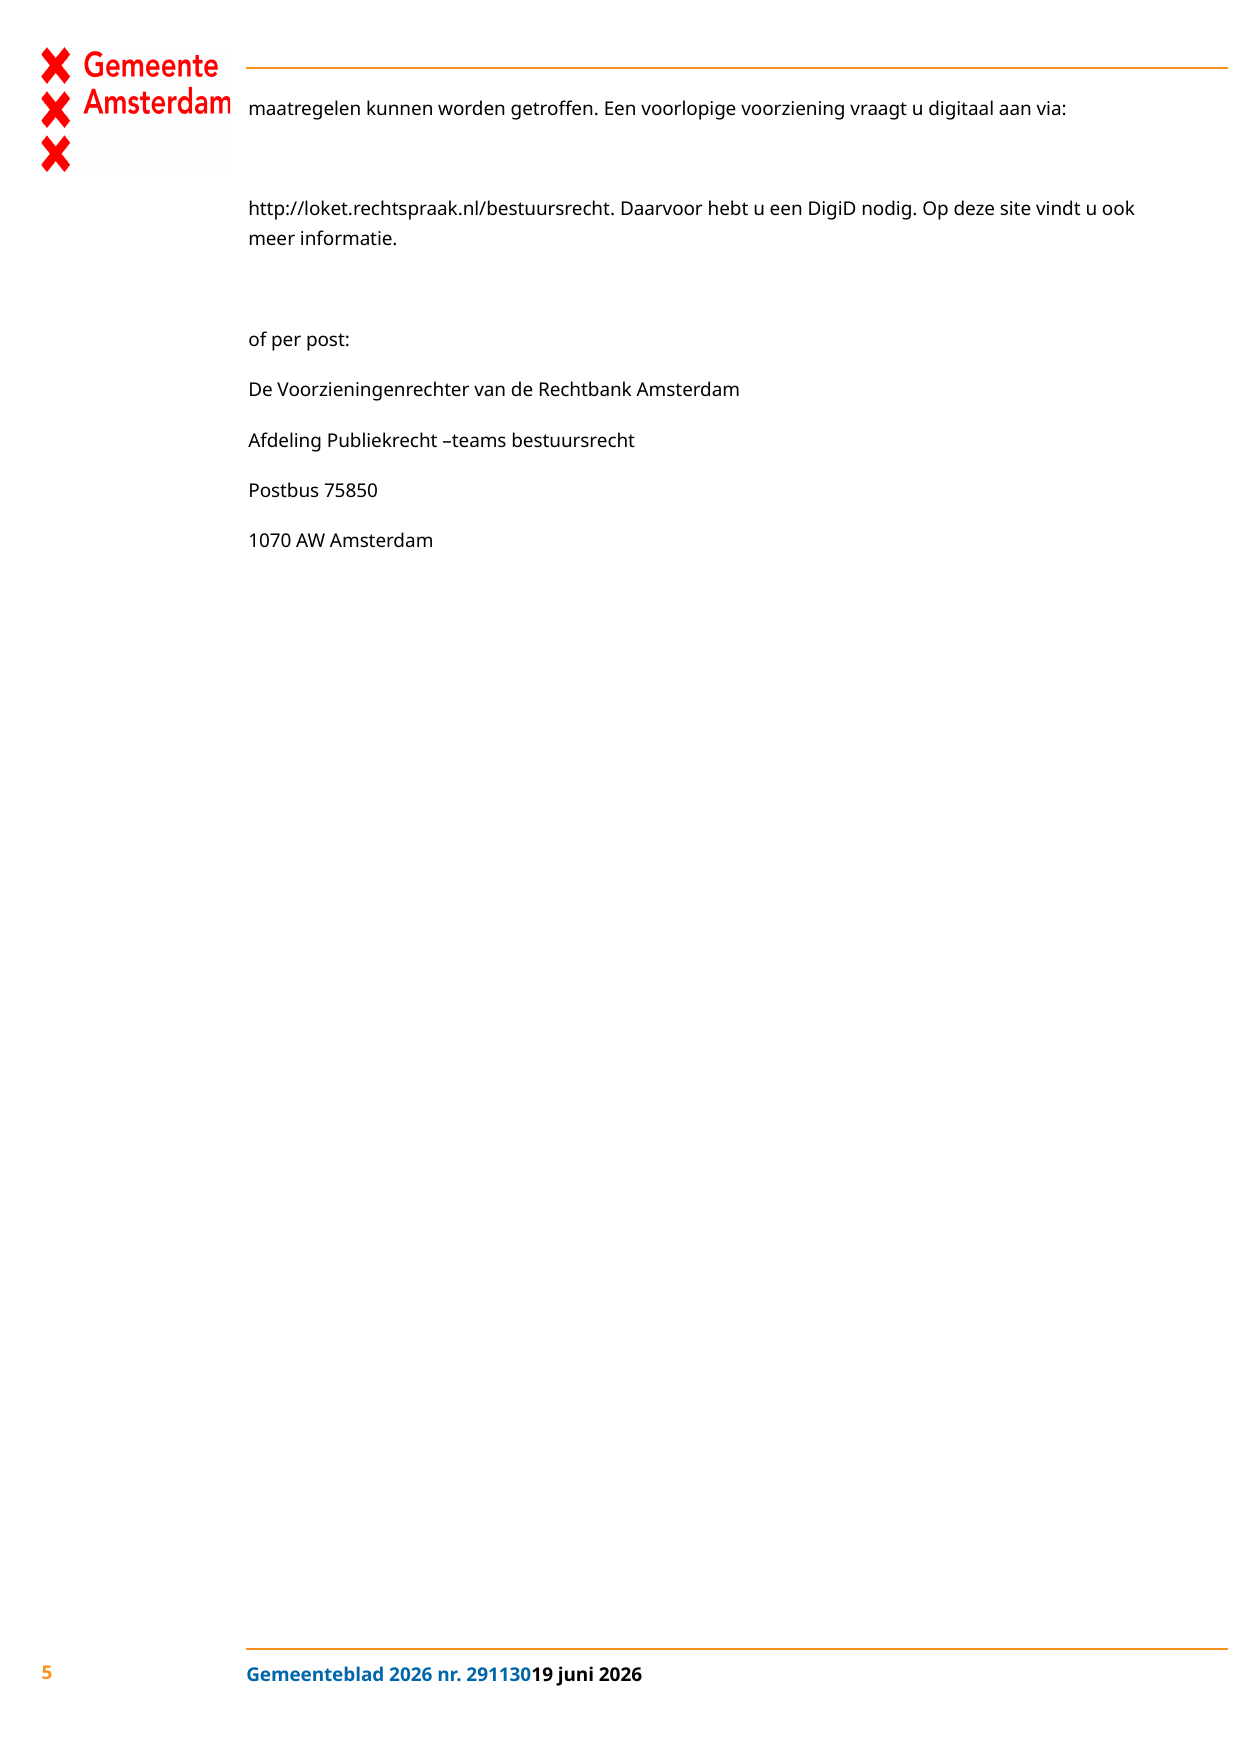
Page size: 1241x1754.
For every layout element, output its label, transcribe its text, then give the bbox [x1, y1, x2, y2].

text De Voorzieningenrechter van de Rechtbank Amsterdam [248, 376, 1152, 402]
text Afdeling Publiekrecht –teams bestuursrecht [248, 427, 1152, 453]
text http://loket.rechtspraak.nl/bestuursrecht. Daarvoor hebt u een DigiD nodig. Op deze site vindt u ook meer informatie. [248, 196, 1152, 251]
text Postbus 75850 [248, 477, 1152, 503]
text maatregelen kunnen worden getroffen. Een voorlopige voorziening vraagt u digitaal aan via: [248, 95, 1152, 121]
text of per post: [248, 326, 1152, 352]
text 1070 AW Amsterdam [248, 528, 1152, 553]
picture [41, 47, 231, 172]
